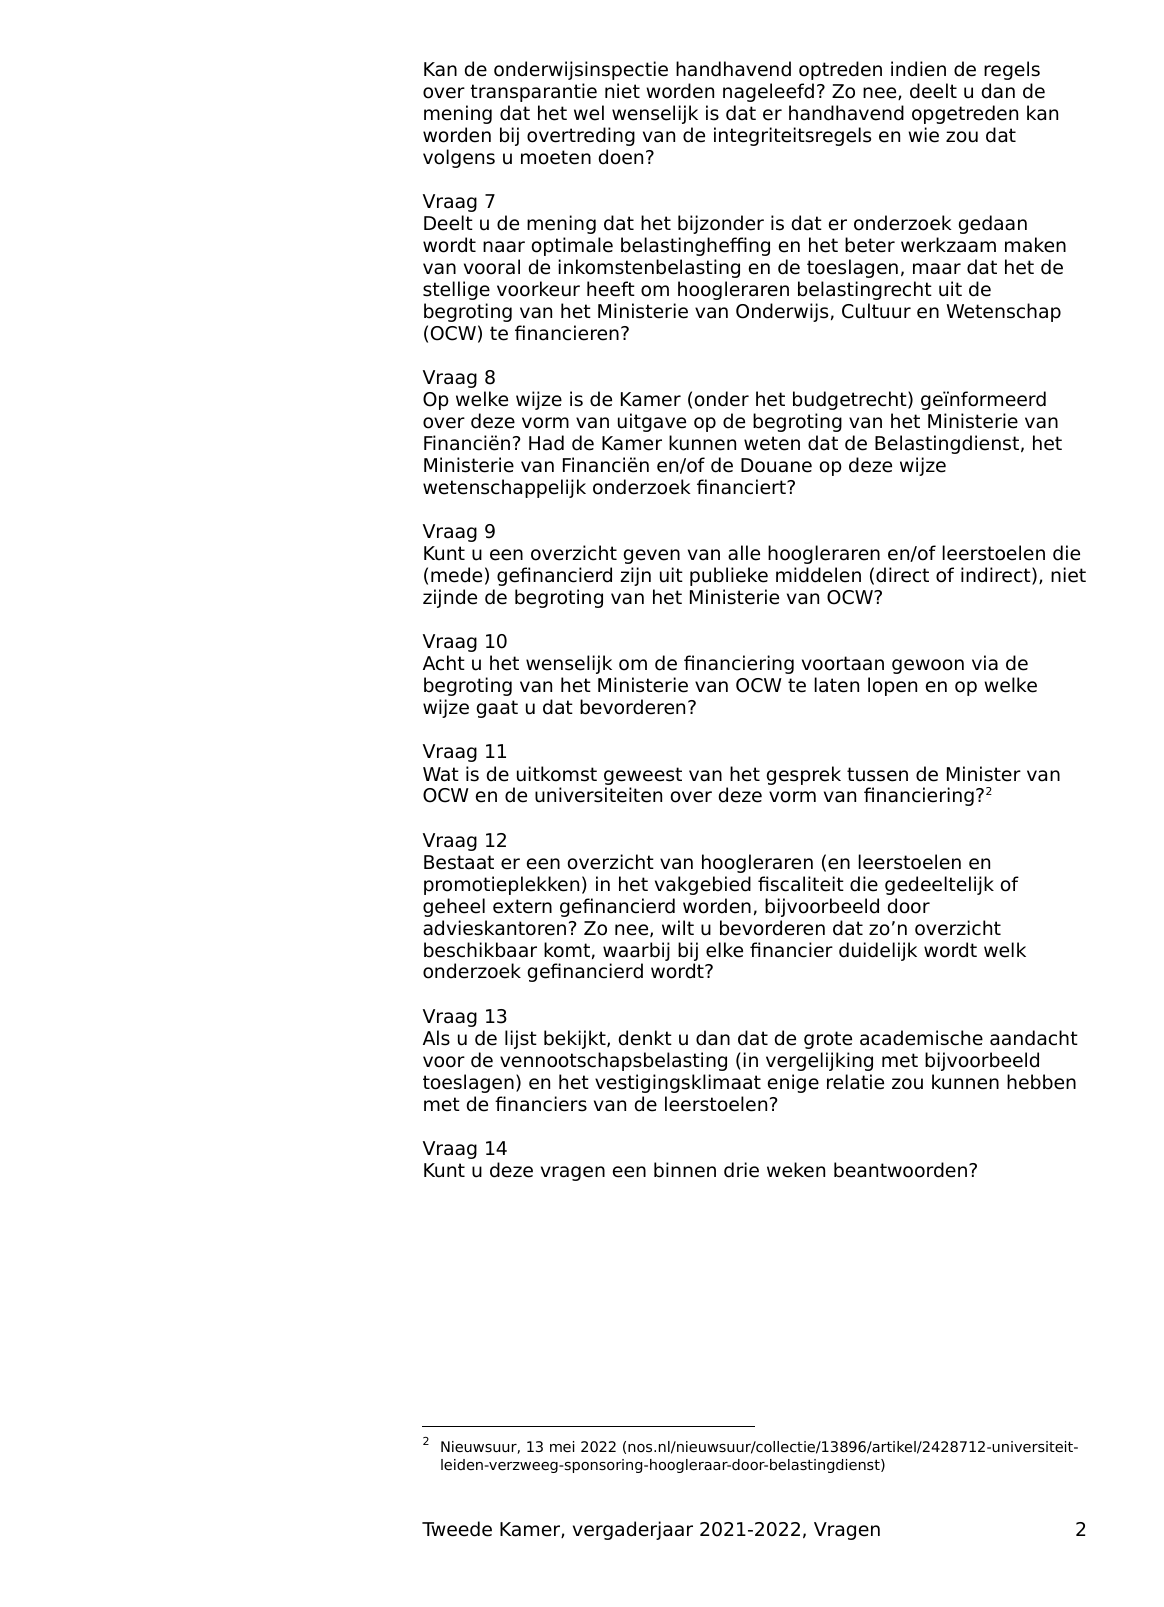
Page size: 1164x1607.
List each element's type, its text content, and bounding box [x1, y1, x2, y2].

text Vraag 7 [422, 191, 1087, 213]
text Vraag 13 [422, 1006, 1087, 1028]
text Vraag 10 [422, 631, 1087, 653]
text Bestaat er een overzicht van hoogleraren (en leerstoelen en promotieplekken) in het vakgebied fiscaliteit die gedeeltelijk of geheel extern gefinancierd worden, bijvoorbeeld door advieskantoren? Zo nee, wilt u bevorderen dat zo’n overzicht beschikbaar komt, waarbij bij elke financier duidelijk wordt welk onderzoek gefinancierd wordt? [422, 852, 1087, 983]
text Vraag 12 [422, 829, 1087, 852]
text Vraag 9 [422, 521, 1087, 543]
text Vraag 14 [422, 1138, 1087, 1160]
text Kunt u een overzicht geven van alle hoogleraren en/of leerstoelen die (mede) gefinancierd zijn uit publieke middelen (direct of indirect), niet zijnde de begroting van het Ministerie van OCW? [422, 543, 1087, 609]
text Kan de onderwijsinspectie handhavend optreden indien de regels over transparantie niet worden nageleefd? Zo nee, deelt u dan de mening dat het wel wenselijk is dat er handhavend opgetreden kan worden bij overtreding van de integriteitsregels en wie zou dat volgens u moeten doen? [422, 59, 1087, 169]
text Deelt u de mening dat het bijzonder is dat er onderzoek gedaan wordt naar optimale belastingheffing en het beter werkzaam maken van vooral de inkomstenbelasting en de toeslagen, maar dat het de stellige voorkeur heeft om hoogleraren belastingrecht uit de begroting van het Ministerie van Onderwijs, Cultuur en Wetenschap (OCW) te financieren? [422, 213, 1087, 345]
text Als u de lijst bekijkt, denkt u dan dat de grote academische aandacht voor de vennootschapsbelasting (in vergelijking met bijvoorbeeld toeslagen) en het vestigingsklimaat enige relatie zou kunnen hebben met de financiers van de leerstoelen? [422, 1028, 1087, 1116]
text Vraag 8 [422, 367, 1087, 389]
text Vraag 11 [422, 741, 1087, 763]
text Acht u het wenselijk om de financiering voortaan gewoon via de begroting van het Ministerie van OCW te laten lopen en op welke wijze gaat u dat bevorderen? [422, 653, 1087, 719]
text Op welke wijze is de Kamer (onder het budgetrecht) geïnformeerd over deze vorm van uitgave op de begroting van het Ministerie van Financiën? Had de Kamer kunnen weten dat de Belastingdienst, het Ministerie van Financiën en/of de Douane op deze wijze wetenschappelijk onderzoek financiert? [422, 389, 1087, 499]
text Nieuwsuur, 13 mei 2022 (nos.nl/nieuwsuur/collectie/13896/artikel/2428712-universiteit-leiden-verzweeg-sponsoring-hoogleraar-door-belastingdienst) [422, 1435, 1087, 1474]
text Kunt u deze vragen een binnen drie weken beantwoorden? [422, 1160, 1087, 1182]
text Wat is de uitkomst geweest van het gesprek tussen de Minister van OCW en de universiteiten over deze vorm van financiering? [422, 763, 1087, 807]
